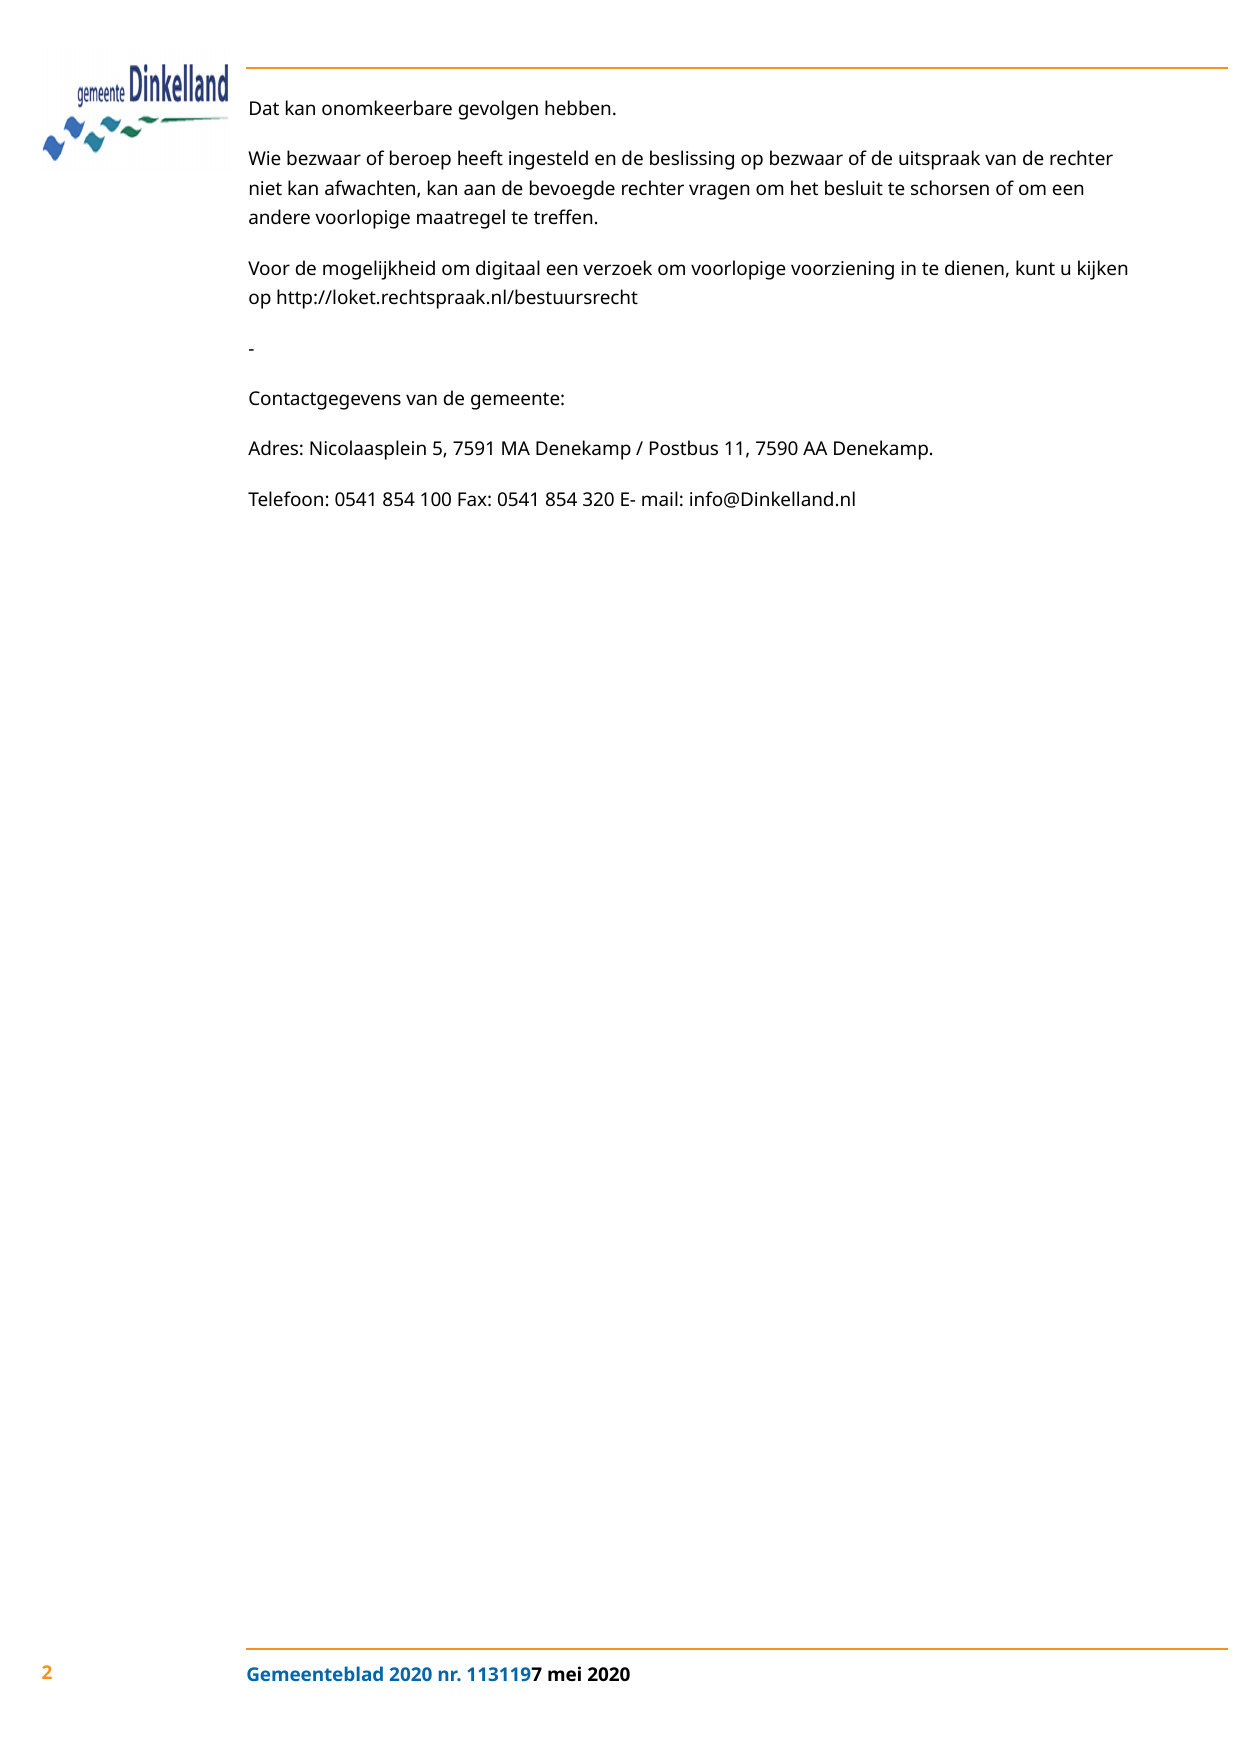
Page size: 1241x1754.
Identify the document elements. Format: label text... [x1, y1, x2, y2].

text Dat kan onomkeerbare gevolgen hebben. [248, 95, 1152, 121]
text Telefoon: 0541 854 100 Fax: 0541 854 320 E- mail: info@Dinkelland.nl [248, 486, 1152, 512]
text Wie bezwaar of beroep heeft ingesteld en de beslissing op bezwaar of de uitspraak van de rechter niet kan afwachten, kan aan de bevoegde rechter vragen om het besluit te schorsen of om een andere voorlopige maatregel te treffen. [248, 145, 1152, 230]
text Adres: Nicolaasplein 5, 7591 MA Denekamp / Postbus 11, 7590 AA Denekamp. [248, 436, 1152, 461]
text Contactgegevens van de gemeente: [248, 385, 1152, 411]
text Voor de mogelijkheid om digitaal een verzoek om voorlopige voorziening in te dienen, kunt u kijken op http://loket.rechtspraak.nl/bestuursrecht [248, 255, 1152, 310]
text - [248, 335, 1152, 361]
picture [41, 47, 231, 172]
